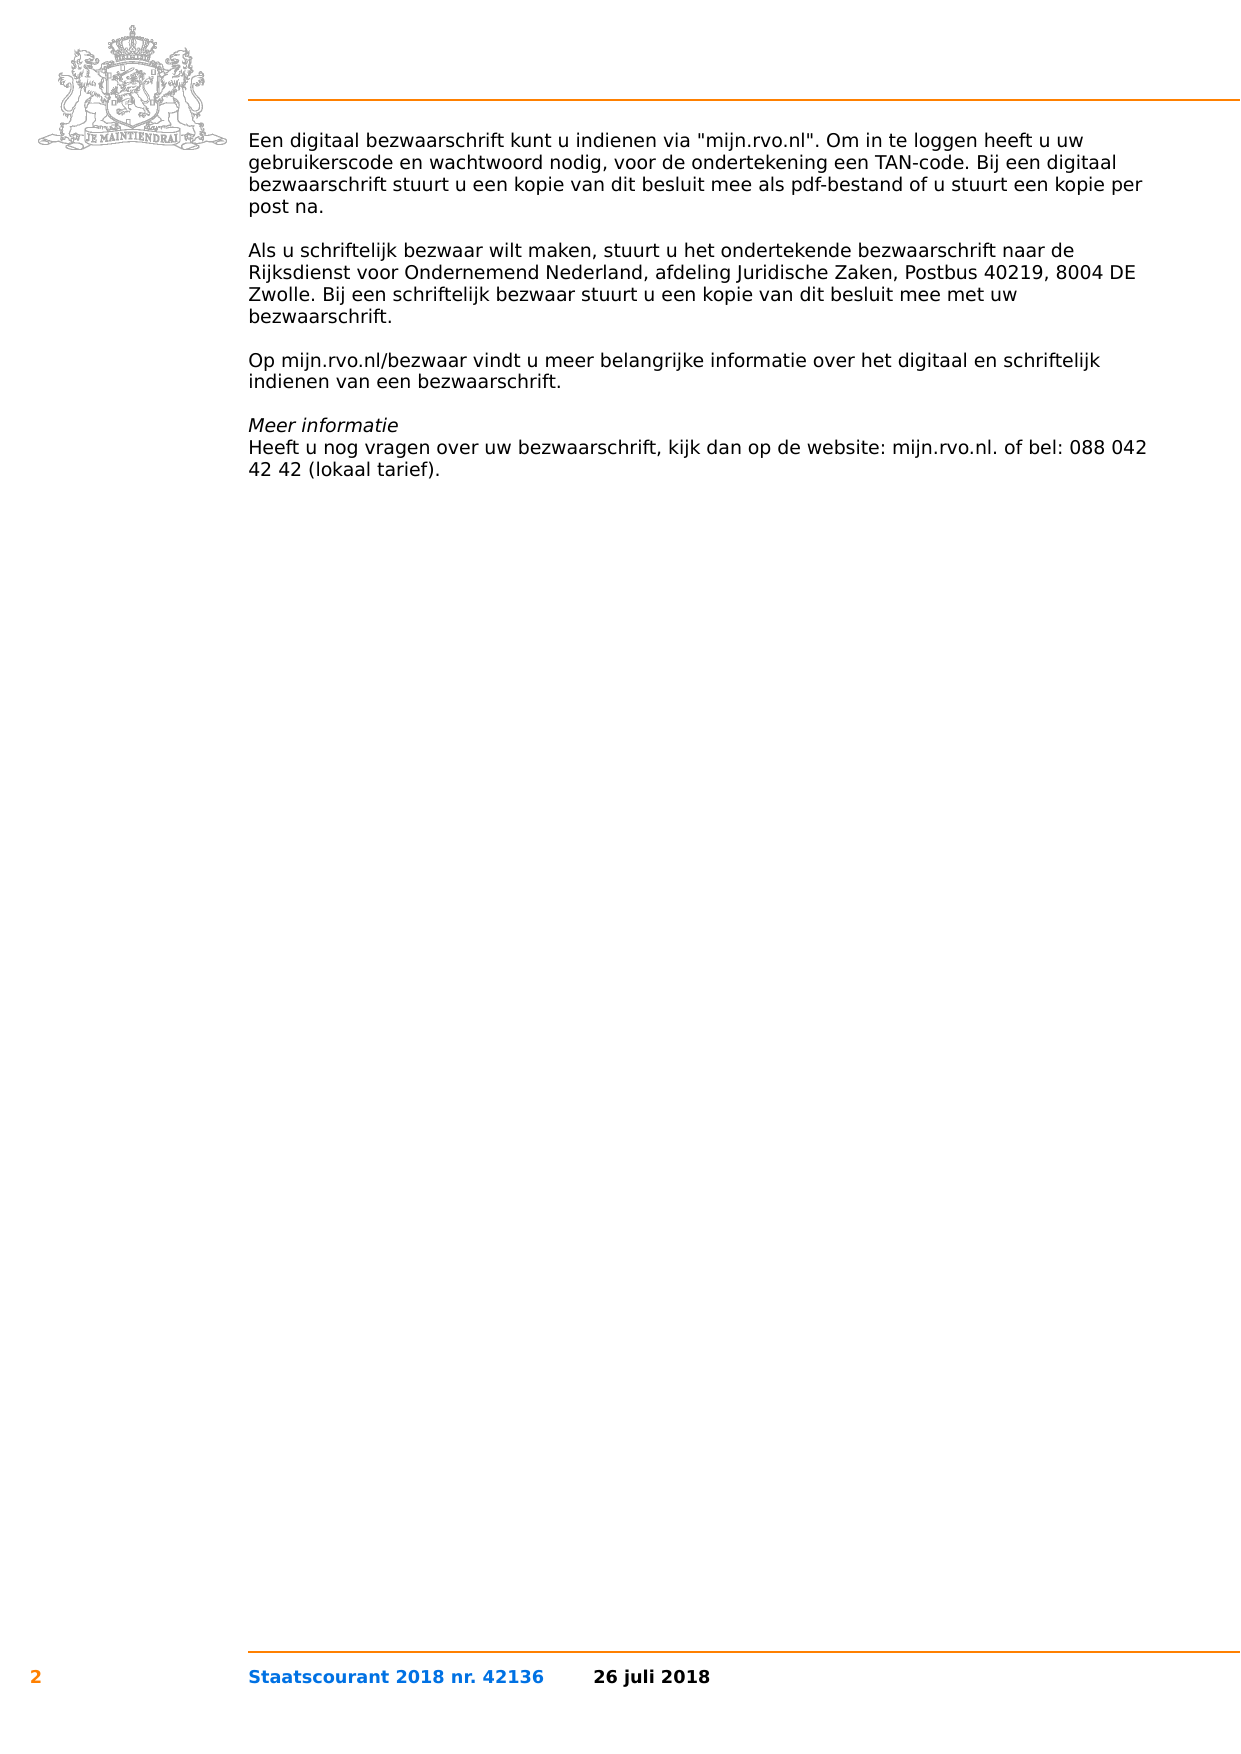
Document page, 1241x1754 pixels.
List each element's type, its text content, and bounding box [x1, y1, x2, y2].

text Heeft u nog vragen over uw bezwaarschrift, kijk dan op de website: mijn.rvo.nl. of bel: 088 042 42 42 (lokaal tarief). [248, 437, 1163, 481]
text Meer informatie [248, 415, 1163, 437]
text Als u schriftelijk bezwaar wilt maken, stuurt u het ondertekende bezwaarschrift naar de Rijksdienst voor Ondernemend Nederland, afdeling Juridische Zaken, Postbus 40219, 8004 DE Zwolle. Bij een schriftelijk bezwaar stuurt u een kopie van dit besluit mee met uw bezwaarschrift. [248, 240, 1163, 328]
text Op mijn.rvo.nl/bezwaar vindt u meer belangrijke informatie over het digitaal en schriftelijk indienen van een bezwaarschrift. [248, 349, 1163, 393]
text Een digitaal bezwaarschrift kunt u indienen via "mijn.rvo.nl". Om in te loggen heeft u uw gebruikerscode en wachtwoord nodig, voor de ondertekening een TAN-code. Bij een digitaal bezwaarschrift stuurt u een kopie van dit besluit mee als pdf-bestand of u stuurt een kopie per post na. [248, 130, 1163, 218]
picture [38, 25, 227, 150]
